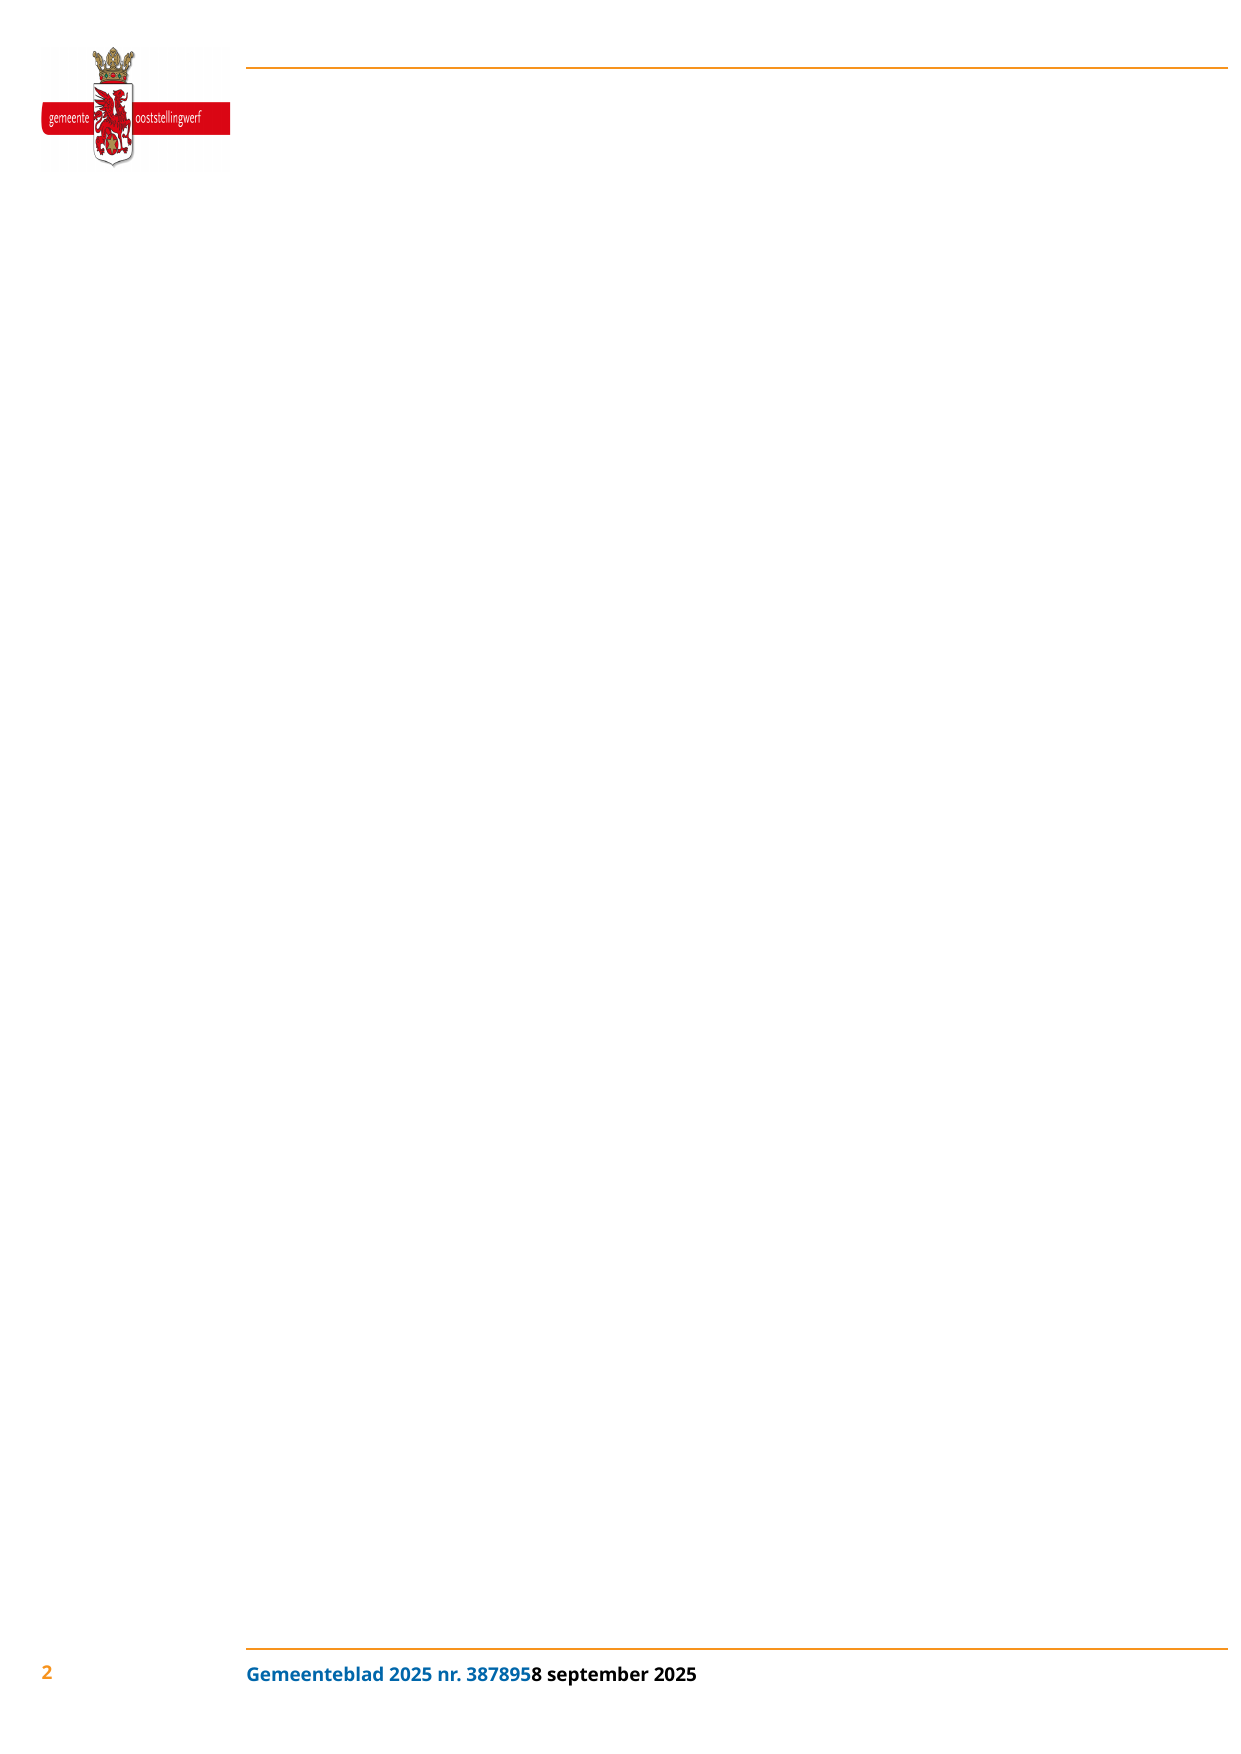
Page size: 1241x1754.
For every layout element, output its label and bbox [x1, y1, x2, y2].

picture [41, 47, 231, 172]
